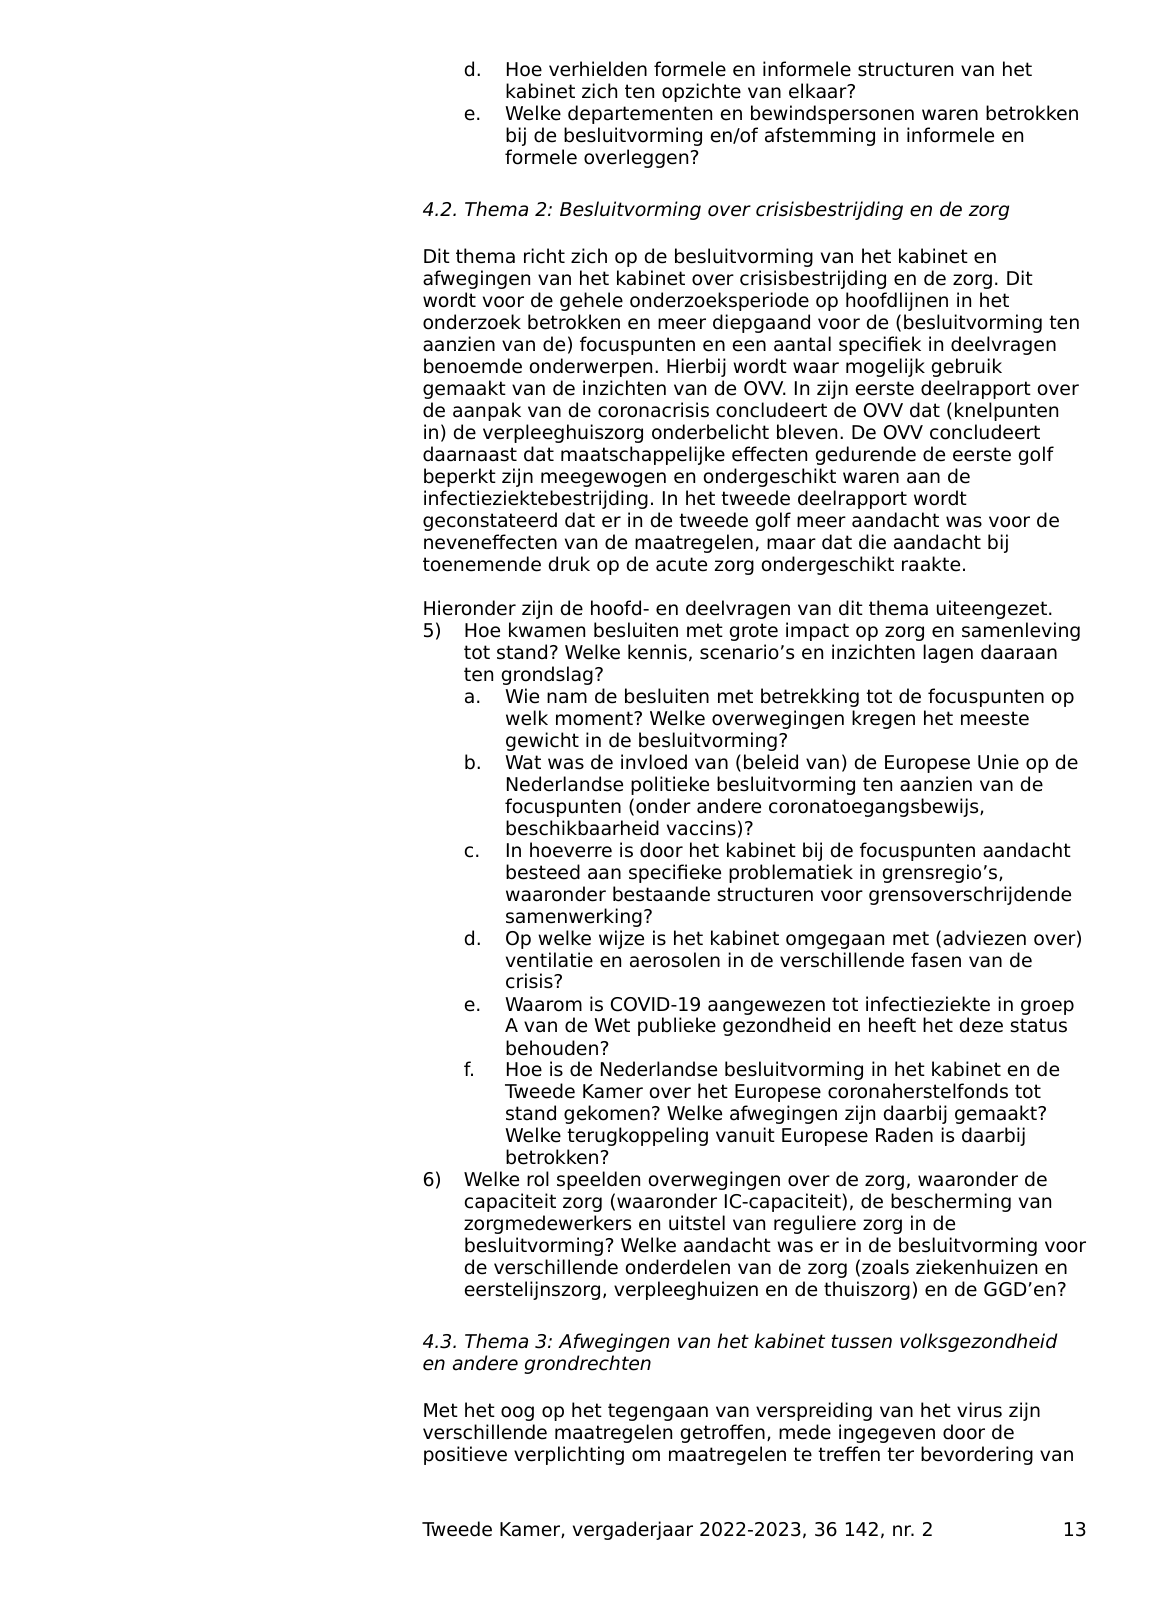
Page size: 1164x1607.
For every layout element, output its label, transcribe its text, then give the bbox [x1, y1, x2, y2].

text a. Wie nam de besluiten met betrekking tot de focuspunten op welk moment? Welke overwegingen kregen het meeste gewicht in de besluitvorming? [464, 686, 1087, 752]
subtitle 4.3. Thema 3: Afwegingen van het kabinet tussen volksgezondheid en andere grondrechten [422, 1331, 1087, 1375]
text b. Wat was de invloed van (beleid van) de Europese Unie op de Nederlandse politieke besluitvorming ten aanzien van de focuspunten (onder andere coronatoegangsbewijs, beschikbaarheid vaccins)? [464, 752, 1087, 839]
text e. Welke departementen en bewindspersonen waren betrokken bij de besluitvorming en/of afstemming in informele en formele overleggen? [464, 103, 1087, 169]
text e. Waarom is COVID-19 aangewezen tot infectieziekte in groep A van de Wet publieke gezondheid en heeft het deze status behouden? [464, 993, 1087, 1059]
text Dit thema richt zich op de besluitvorming van het kabinet en afwegingen van het kabinet over crisisbestrijding en de zorg. Dit wordt voor de gehele onderzoeksperiode op hoofdlijnen in het onderzoek betrokken en meer diepgaand voor de (besluitvorming ten aanzien van de) focuspunten en een aantal specifiek in deelvragen benoemde onderwerpen. Hierbij wordt waar mogelijk gebruik gemaakt van de inzichten van de OVV. In zijn eerste deelrapport over de aanpak van de coronacrisis concludeert de OVV dat (knelpunten in) de verpleeghuiszorg onderbelicht bleven. De OVV concludeert daarnaast dat maatschappelijke effecten gedurende de eerste golf beperkt zijn meegewogen en ondergeschikt waren aan de infectieziektebestrijding. In het tweede deelrapport wordt geconstateerd dat er in de tweede golf meer aandacht was voor de neveneffecten van de maatregelen, maar dat die aandacht bij toenemende druk op de acute zorg ondergeschikt raakte. [422, 246, 1087, 576]
text c. In hoeverre is door het kabinet bij de focuspunten aandacht besteed aan specifieke problematiek in grensregio’s, waaronder bestaande structuren voor grensoverschrijdende samenwerking? [464, 839, 1087, 927]
text d. Hoe verhielden formele en informele structuren van het kabinet zich ten opzichte van elkaar? [464, 59, 1087, 103]
text f. Hoe is de Nederlandse besluitvorming in het kabinet en de Tweede Kamer over het Europese coronaherstelfonds tot stand gekomen? Welke afwegingen zijn daarbij gemaakt? Welke terugkoppeling vanuit Europese Raden is daarbij betrokken? [464, 1059, 1087, 1169]
subtitle 4.2. Thema 2: Besluitvorming over crisisbestrijding en de zorg [422, 199, 1087, 221]
text d. Op welke wijze is het kabinet omgegaan met (adviezen over) ventilatie en aerosolen in de verschillende fasen van de crisis? [464, 927, 1087, 993]
text Hieronder zijn de hoofd- en deelvragen van dit thema uiteengezet. [422, 598, 1087, 620]
text 5) Hoe kwamen besluiten met grote impact op zorg en samenleving tot stand? Welke kennis, scenario’s en inzichten lagen daaraan ten grondslag? [422, 620, 1087, 686]
text Met het oog op het tegengaan van verspreiding van het virus zijn verschillende maatregelen getroffen, mede ingegeven door de positieve verplichting om maatregelen te treffen ter bevordering van [422, 1400, 1087, 1466]
text 6) Welke rol speelden overwegingen over de zorg, waaronder de capaciteit zorg (waaronder IC-capaciteit), de bescherming van zorgmedewerkers en uitstel van reguliere zorg in de besluitvorming? Welke aandacht was er in de besluitvorming voor de verschillende onderdelen van de zorg (zoals ziekenhuizen en eerstelijnszorg, verpleeghuizen en de thuiszorg) en de GGD’en? [422, 1169, 1087, 1301]
